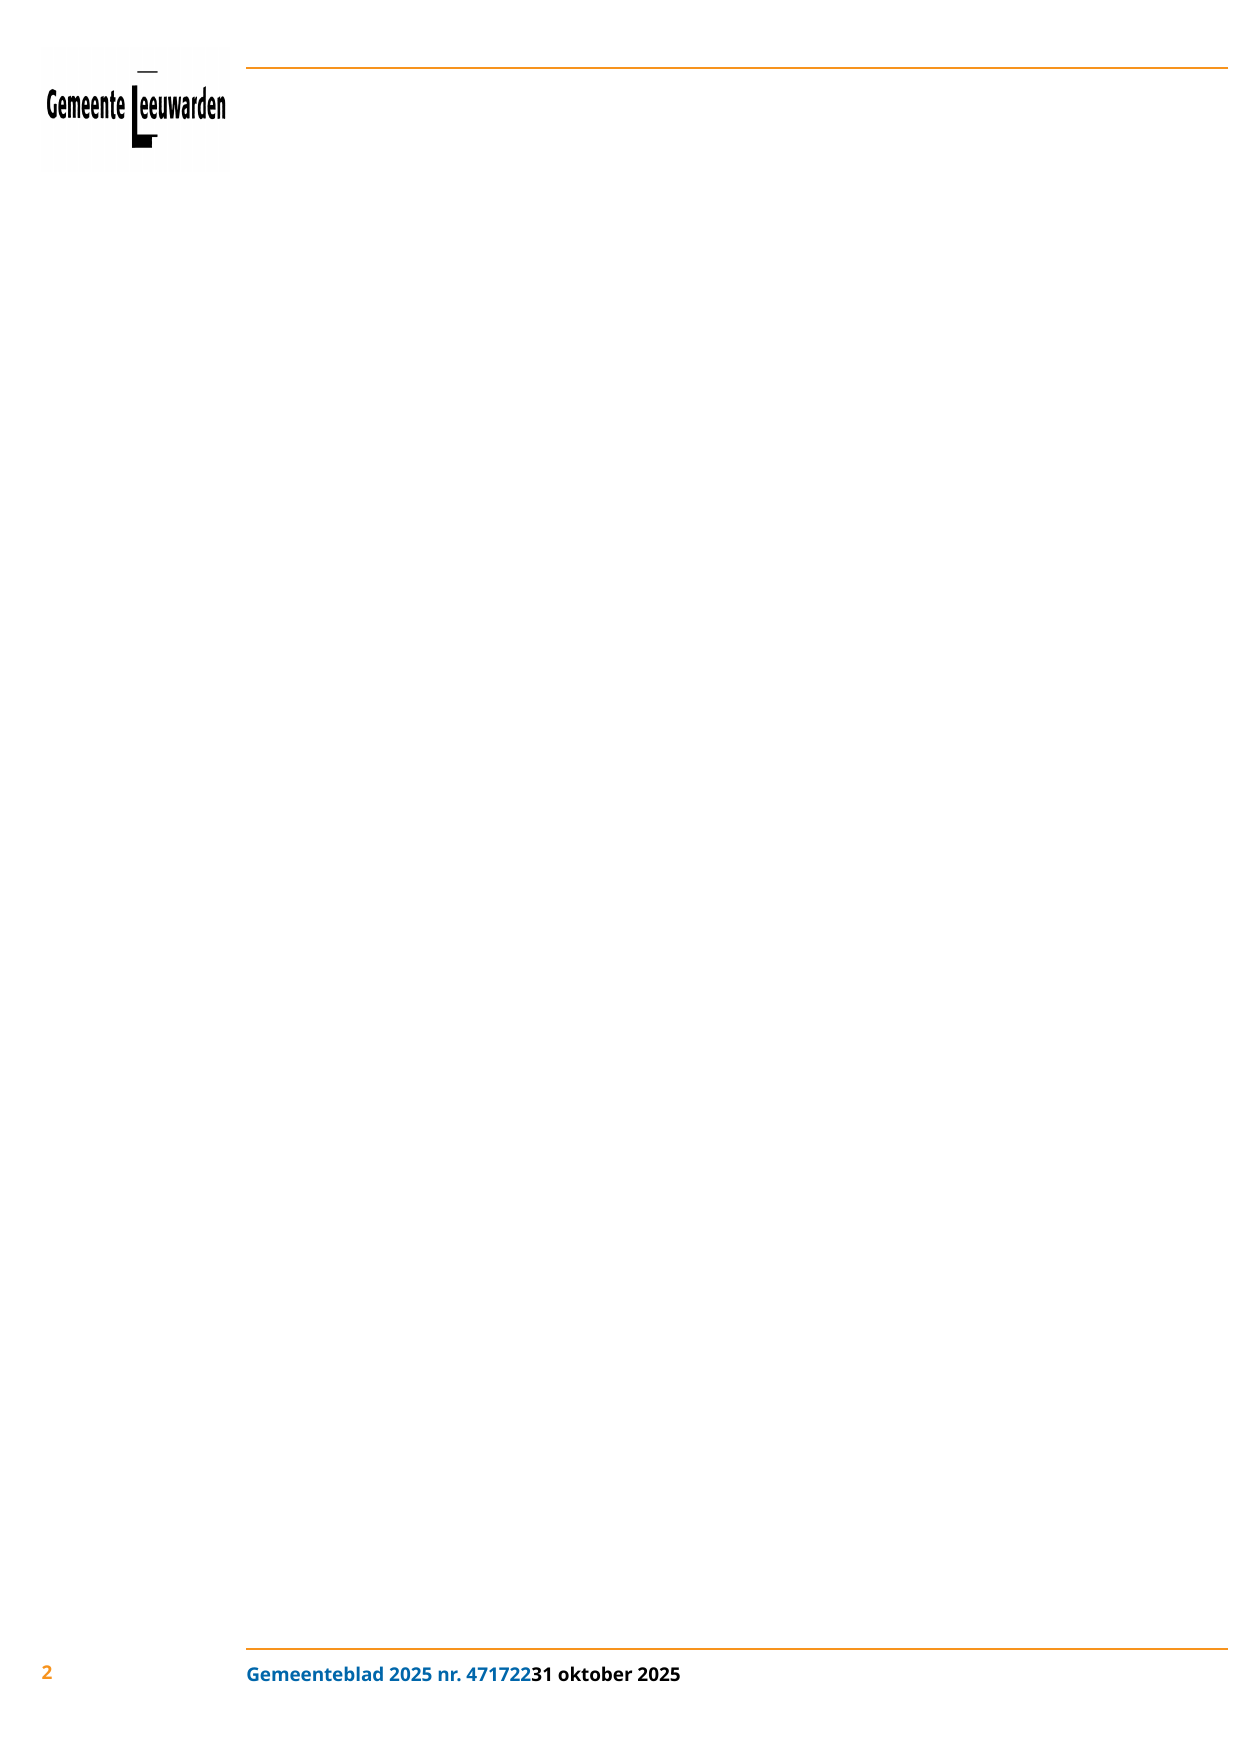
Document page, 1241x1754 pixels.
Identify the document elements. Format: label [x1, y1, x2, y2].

picture [41, 47, 231, 172]
